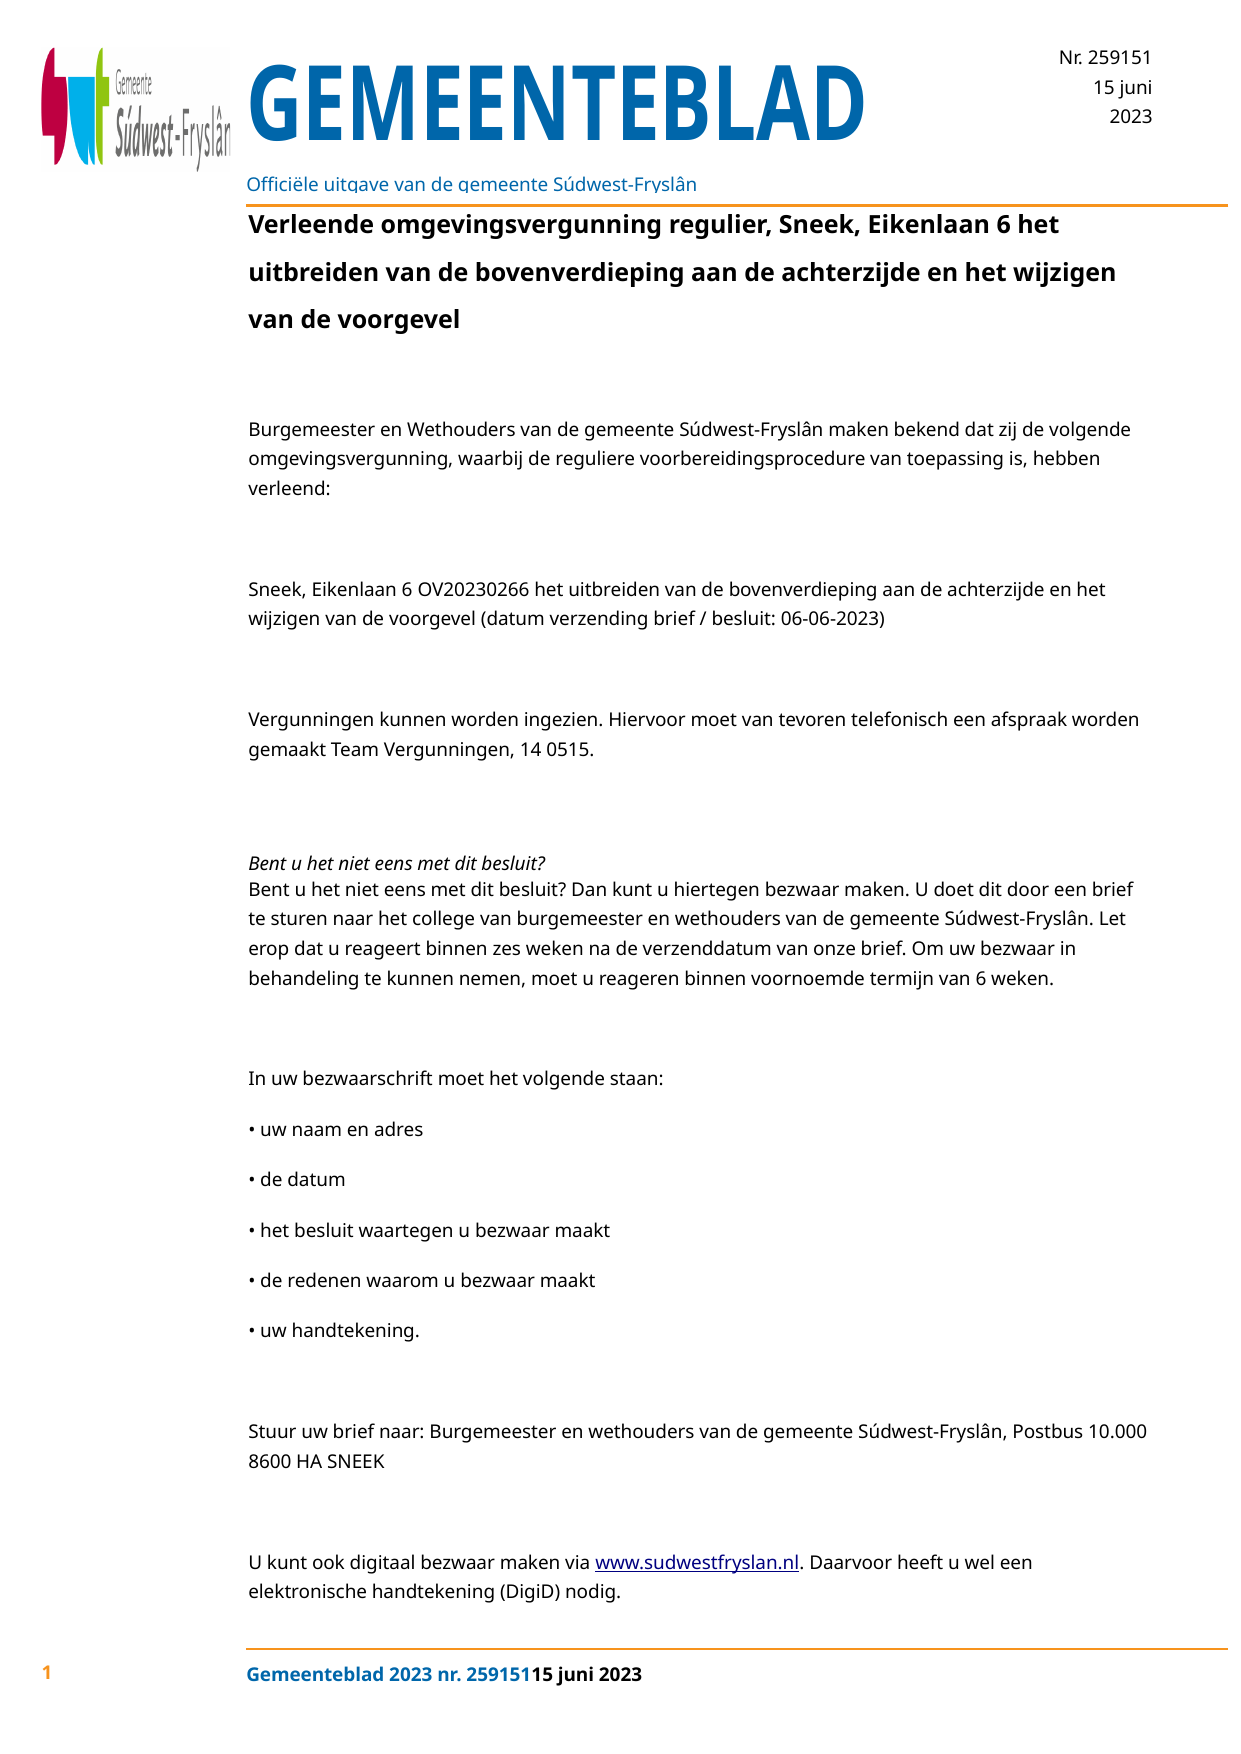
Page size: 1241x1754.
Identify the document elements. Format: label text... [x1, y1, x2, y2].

text • het besluit waartegen u bezwaar maakt [248, 1217, 1152, 1243]
text Bent u het niet eens met dit besluit? [248, 850, 1152, 876]
text Bent u het niet eens met dit besluit? Dan kunt u hiertegen bezwaar maken. U doet dit door een brief te sturen naar het college van burgemeester en wethouders van de gemeente Súdwest-Fryslân. Let erop dat u reageert binnen zes weken na de verzenddatum van onze brief. Om uw bezwaar in behandeling te kunnen nemen, moet u reageren binnen voornoemde termijn van 6 weken. [248, 876, 1152, 991]
text Stuur uw brief naar: Burgemeester en wethouders van de gemeente Súdwest-Fryslân, Postbus 10.000 8600 HA SNEEK [248, 1418, 1152, 1474]
picture [41, 47, 231, 172]
text In uw bezwaarschrift moet het volgende staan: [248, 1066, 1152, 1091]
text Sneek, Eikenlaan 6 OV20230266 het uitbreiden van de bovenverdieping aan de achterzijde en het wijzigen van de voorgevel (datum verzending brief / besluit: 06-06-2023) [248, 576, 1152, 631]
text Verleende omgevingsvergunning regulier, Sneek, Eikenlaan 6 het uitbreiden van de bovenverdieping aan de achterzijde en het wijzigen van de voorgevel [248, 207, 1152, 336]
text Vergunningen kunnen worden ingezien. Hiervoor moet van tevoren telefonisch een afspraak worden gemaakt Team Vergunningen, 14 0515. [248, 706, 1152, 762]
text • uw naam en adres [248, 1116, 1152, 1142]
text • de redenen waarom u bezwaar maakt [248, 1267, 1152, 1293]
text • de datum [248, 1166, 1152, 1192]
text U kunt ook digitaal bezwaar maken via www.sudwestfryslan.nl. Daarvoor heeft u wel een elektronische handtekening (DigiD) nodig. [248, 1549, 1152, 1604]
text Burgemeester en Wethouders van de gemeente Súdwest-Fryslân maken bekend dat zij de volgende omgevingsvergunning, waarbij de reguliere voorbereidingsprocedure van toepassing is, hebben verleend: [248, 416, 1152, 501]
text • uw handtekening. [248, 1318, 1152, 1343]
